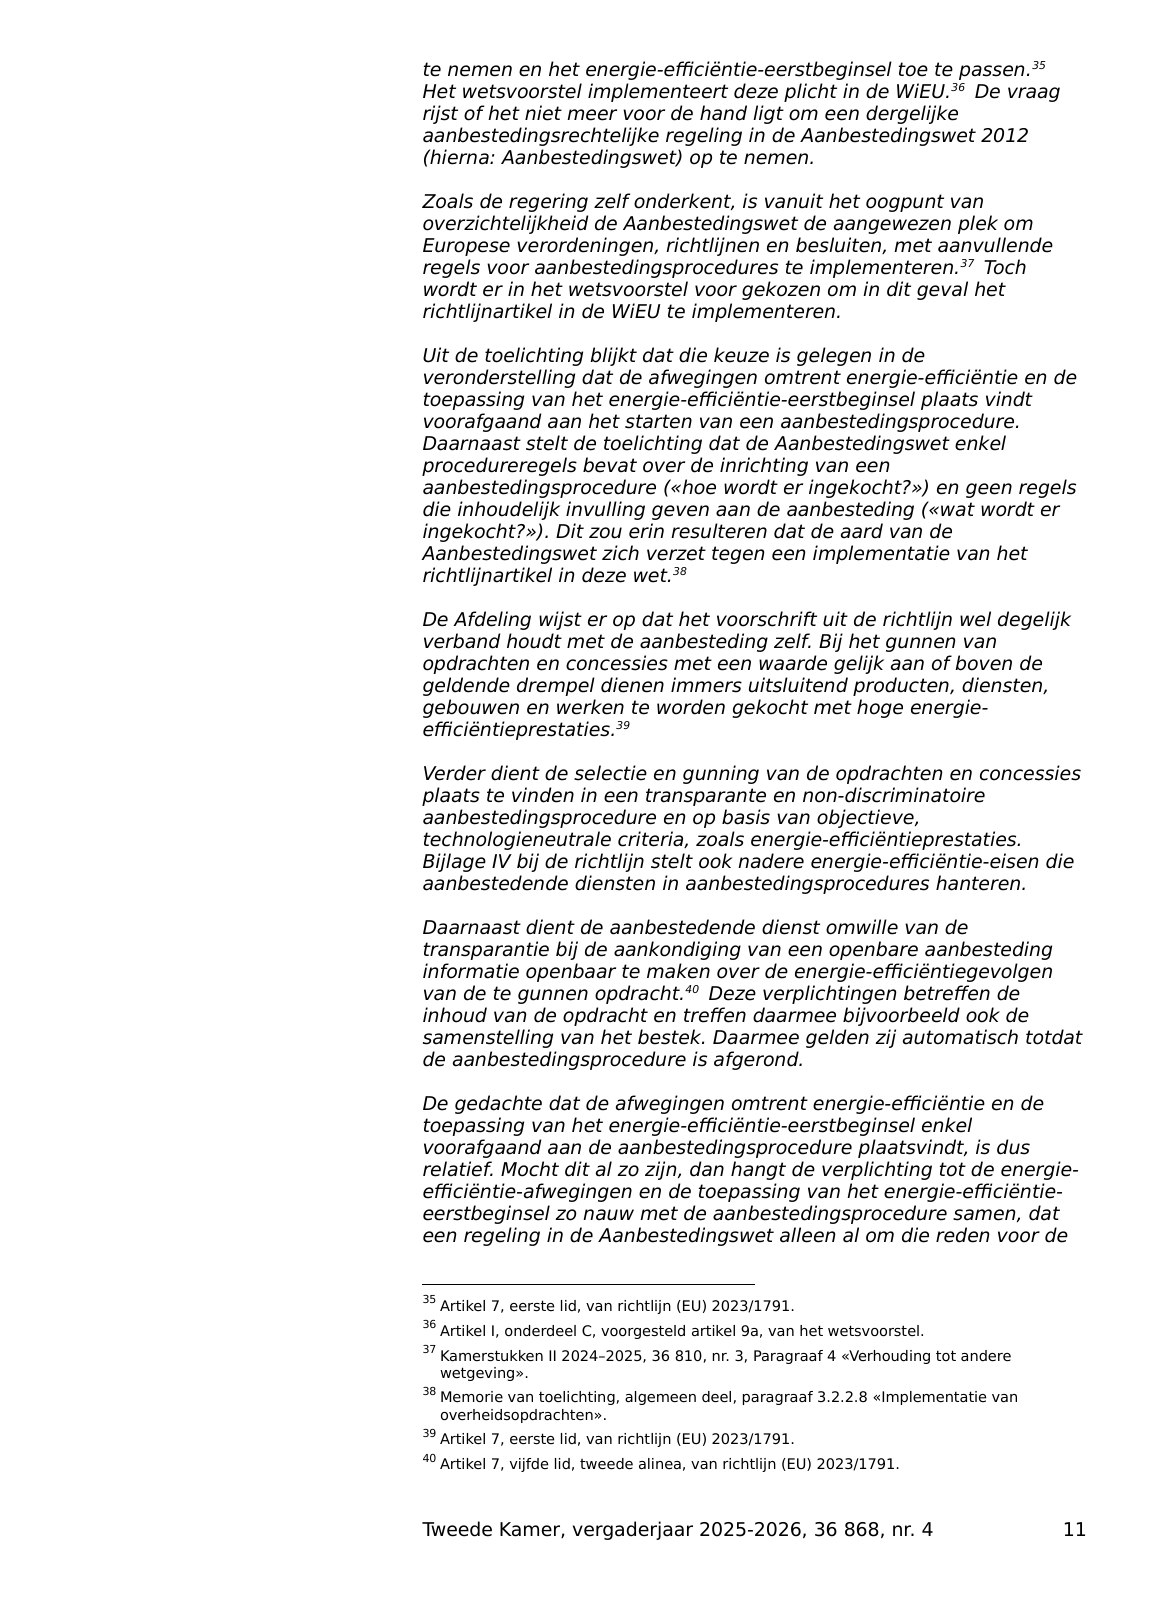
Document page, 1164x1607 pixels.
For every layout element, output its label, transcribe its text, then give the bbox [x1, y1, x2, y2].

text te nemen en het energie-efficiëntie-eerstbeginsel toe te passen. Het wetsvoorstel implementeert deze plicht in de WiEU. De vraag rijst of het niet meer voor de hand ligt om een dergelijke aanbestedingsrechtelijke regeling in de Aanbestedingswet 2012 (hierna: Aanbestedingswet) op te nemen. [422, 59, 1087, 169]
text Verder dient de selectie en gunning van de opdrachten en concessies plaats te vinden in een transparante en non-discriminatoire aanbestedingsprocedure en op basis van objectieve, technologieneutrale criteria, zoals energie-efficiëntieprestaties. Bijlage IV bij de richtlijn stelt ook nadere energie-efficiëntie-eisen die aanbestedende diensten in aanbestedingsprocedures hanteren. [422, 763, 1087, 895]
text Kamerstukken II 2024–2025, 36 810, nr. 3, Paragraaf 4 «Verhouding tot andere wetgeving». [422, 1343, 1087, 1382]
text Zoals de regering zelf onderkent, is vanuit het oogpunt van overzichtelijkheid de Aanbestedingswet de aangewezen plek om Europese verordeningen, richtlijnen en besluiten, met aanvullende regels voor aanbestedingsprocedures te implementeren. Toch wordt er in het wetsvoorstel voor gekozen om in dit geval het richtlijnartikel in de WiEU te implementeren. [422, 191, 1087, 323]
text Artikel 7, vijfde lid, tweede alinea, van richtlijn (EU) 2023/1791. [422, 1452, 1087, 1474]
text Artikel 7, eerste lid, van richtlijn (EU) 2023/1791. [422, 1293, 1087, 1316]
text De Afdeling wijst er op dat het voorschrift uit de richtlijn wel degelijk verband houdt met de aanbesteding zelf. Bij het gunnen van opdrachten en concessies met een waarde gelijk aan of boven de geldende drempel dienen immers uitsluitend producten, diensten, gebouwen en werken te worden gekocht met hoge energie-efficiëntieprestaties. [422, 609, 1087, 741]
text De gedachte dat de afwegingen omtrent energie-efficiëntie en de toepassing van het energie-efficiëntie-eerstbeginsel enkel voorafgaand aan de aanbestedingsprocedure plaatsvindt, is dus relatief. Mocht dit al zo zijn, dan hangt de verplichting tot de energie-efficiëntie-afwegingen en de toepassing van het energie-efficiëntie-eerstbeginsel zo nauw met de aanbestedingsprocedure samen, dat een regeling in de Aanbestedingswet alleen al om die reden voor de [422, 1093, 1087, 1247]
text Memorie van toelichting, algemeen deel, paragraaf 3.2.2.8 «Implementatie van overheidsopdrachten». [422, 1385, 1087, 1424]
text Uit de toelichting blijkt dat die keuze is gelegen in de veronderstelling dat de afwegingen omtrent energie-efficiëntie en de toepassing van het energie-efficiëntie-eerstbeginsel plaats vindt voorafgaand aan het starten van een aanbestedingsprocedure. Daarnaast stelt de toelichting dat de Aanbestedingswet enkel procedureregels bevat over de inrichting van een aanbestedingsprocedure («hoe wordt er ingekocht?») en geen regels die inhoudelijk invulling geven aan de aanbesteding («wat wordt er ingekocht?»). Dit zou erin resulteren dat de aard van de Aanbestedingswet zich verzet tegen een implementatie van het richtlijnartikel in deze wet. [422, 345, 1087, 587]
text Artikel I, onderdeel C, voorgesteld artikel 9a, van het wetsvoorstel. [422, 1318, 1087, 1341]
text Artikel 7, eerste lid, van richtlijn (EU) 2023/1791. [422, 1427, 1087, 1449]
text Daarnaast dient de aanbestedende dienst omwille van de transparantie bij de aankondiging van een openbare aanbesteding informatie openbaar te maken over de energie-efficiëntiegevolgen van de te gunnen opdracht. Deze verplichtingen betreffen de inhoud van de opdracht en treffen daarmee bijvoorbeeld ook de samenstelling van het bestek. Daarmee gelden zij automatisch totdat de aanbestedingsprocedure is afgerond. [422, 917, 1087, 1071]
